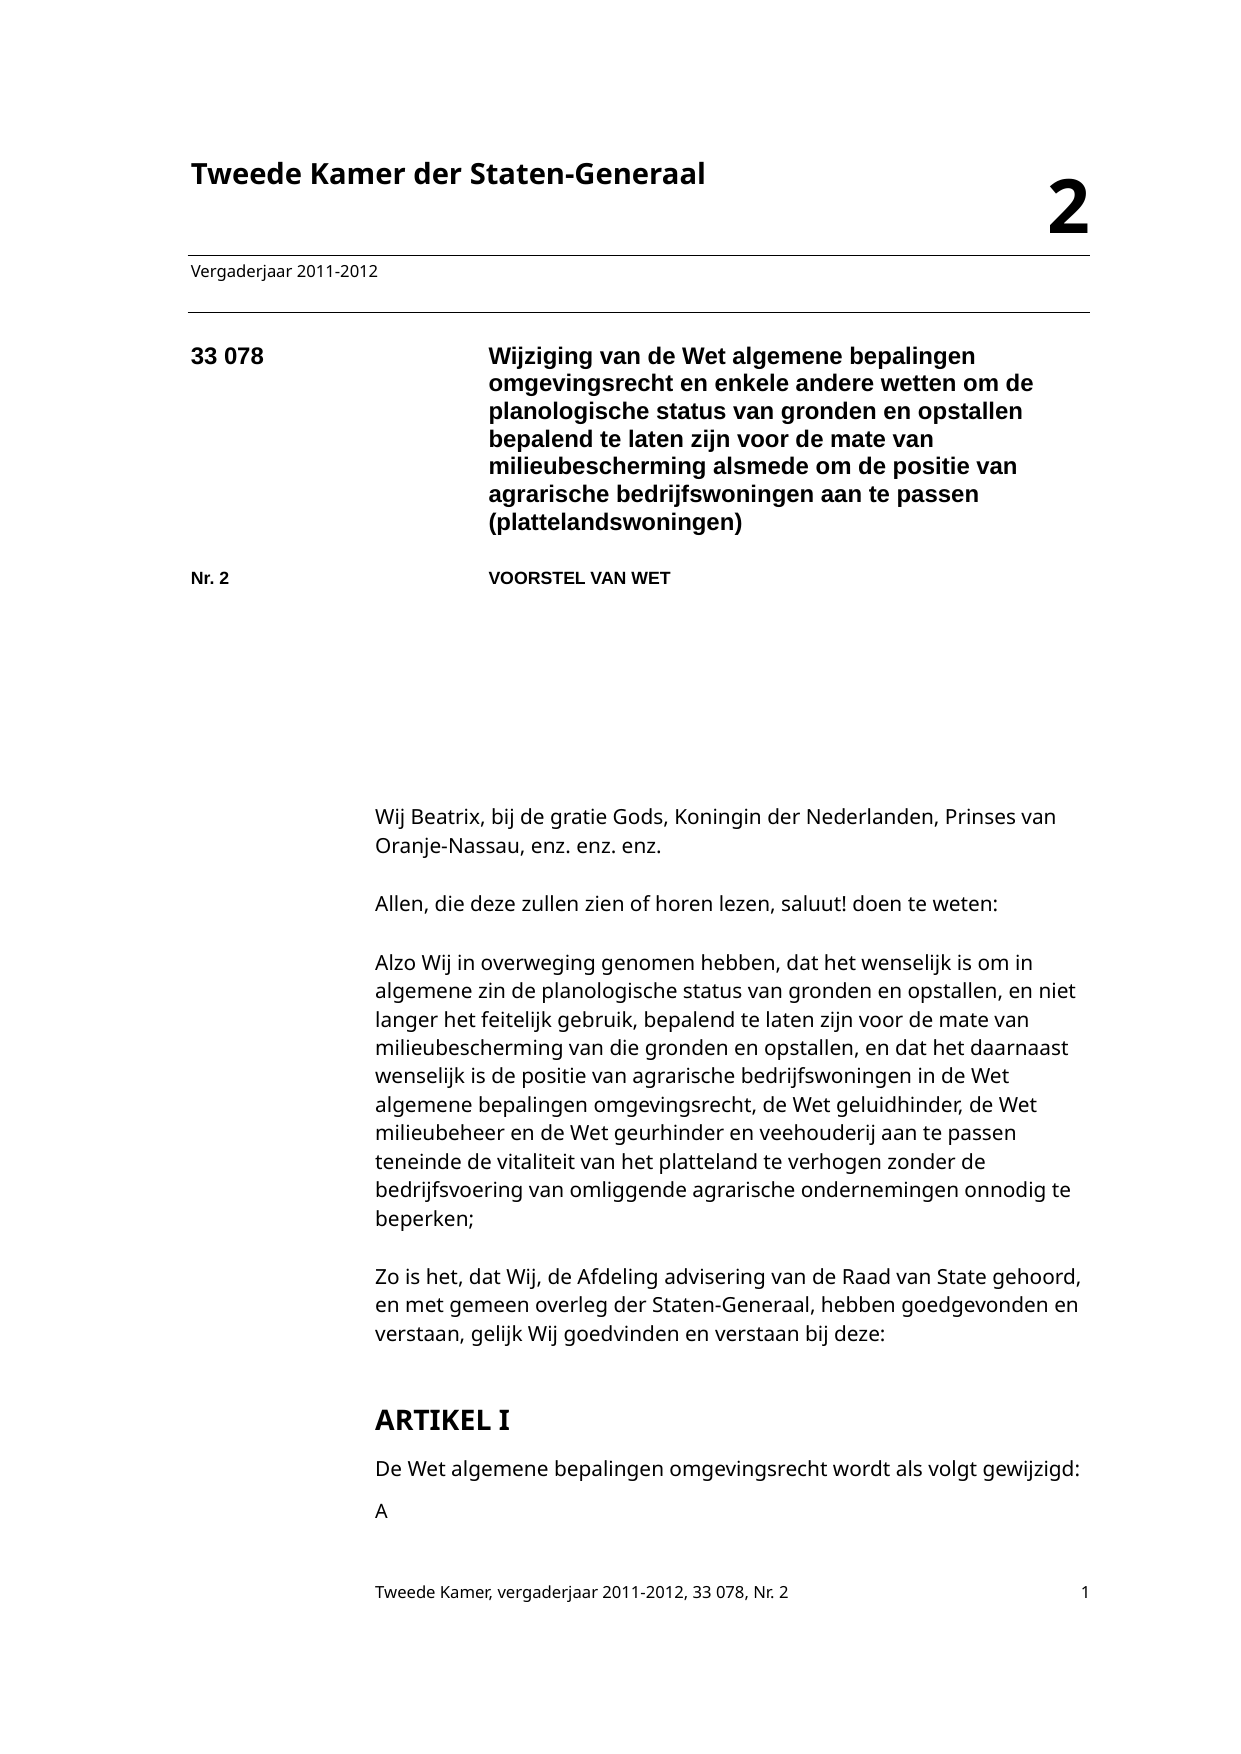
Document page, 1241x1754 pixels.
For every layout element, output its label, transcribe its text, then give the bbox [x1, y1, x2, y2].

table_header 2 [910, 150, 1090, 255]
table_cell Nr. 2 [188, 565, 485, 684]
text A [375, 1497, 1090, 1524]
text Wij Beatrix, bij de gratie Gods, Koningin der Nederlanden, Prinses van Oranje-Nassau, enz. enz. enz. [375, 802, 1090, 859]
table_cell VOORSTEL VAN WET [485, 565, 1090, 684]
text Zo is het, dat Wij, de Afdeling advisering van de Raad van State gehoord, en met gemeen overleg der Staten-Generaal, hebben goedgevonden en verstaan, gelijk Wij goedvinden en verstaan bij deze: [375, 1262, 1090, 1347]
table_cell Vergaderjaar 2011-2012 [188, 256, 485, 312]
table_cell [485, 313, 1090, 339]
table_cell [188, 313, 485, 339]
text Allen, die deze zullen zien of horen lezen, saluut! doen te weten: [375, 889, 1090, 918]
subtitle ARTIKEL I [375, 1400, 1090, 1439]
table_cell Wijziging van de Wet algemene bepalingen omgevingsrecht en enkele andere wetten om de planologische status van gronden en opstallen bepalend te laten zijn voor de mate van milieubescherming alsmede om de positie van agrarische bedrijfswoningen aan te passen (plattelandswoningen) [485, 339, 1090, 565]
table_cell [485, 256, 1090, 312]
text Alzo Wij in overweging genomen hebben, dat het wenselijk is om in algemene zin de planologische status van gronden en opstallen, en niet langer het feitelijk gebruik, bepalend te laten zijn voor de mate van milieubescherming van die gronden en opstallen, en dat het daarnaast wenselijk is de positie van agrarische bedrijfswoningen in de Wet algemene bepalingen omgevingsrecht, de Wet geluidhinder, de Wet milieubeheer en de Wet geurhinder en veehouderij aan te passen teneinde de vitaliteit van het platteland te verhogen zonder de bedrijfsvoering van omliggende agrarische ondernemingen onnodig te beperken; [375, 948, 1090, 1232]
table_header Tweede Kamer der Staten-Generaal [188, 150, 909, 255]
text De Wet algemene bepalingen omgevingsrecht wordt als volgt gewijzigd: [375, 1454, 1090, 1482]
table_cell 33 078 [188, 339, 485, 565]
